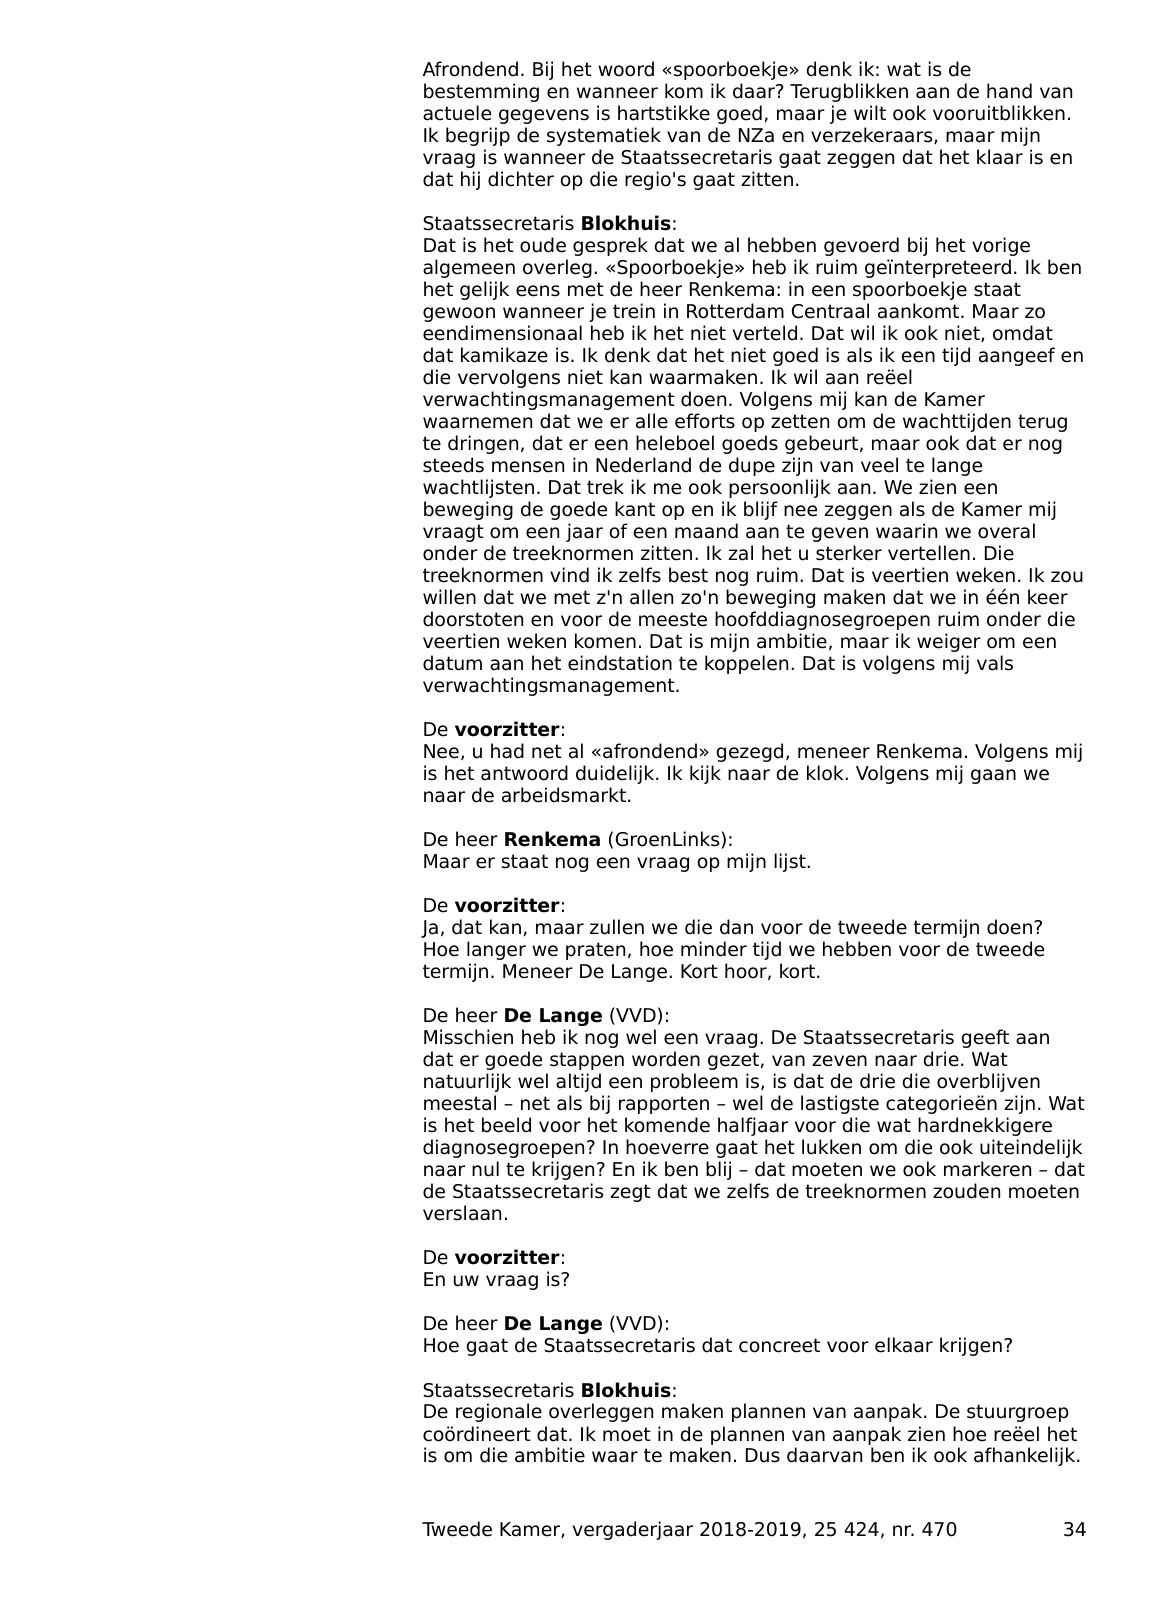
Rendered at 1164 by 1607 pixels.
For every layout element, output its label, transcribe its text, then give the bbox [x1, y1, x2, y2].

text De voorzitter: [422, 719, 1087, 741]
text De voorzitter: [422, 1247, 1087, 1269]
text De voorzitter: [422, 895, 1087, 917]
text Hoe gaat de Staatssecretaris dat concreet voor elkaar krijgen? [422, 1335, 1087, 1357]
text Maar er staat nog een vraag op mijn lijst. [422, 851, 1087, 873]
text De heer Renkema (GroenLinks): [422, 829, 1087, 851]
text Misschien heb ik nog wel een vraag. De Staatssecretaris geeft aan dat er goede stappen worden gezet, van zeven naar drie. Wat natuurlijk wel altijd een probleem is, is dat de drie die overblijven meestal – net als bij rapporten – wel de lastigste categorieën zijn. Wat is het beeld voor het komende halfjaar voor die wat hardnekkigere diagnosegroepen? In hoeverre gaat het lukken om die ook uiteindelijk naar nul te krijgen? En ik ben blij – dat moeten we ook markeren – dat de Staatssecretaris zegt dat we zelfs de treeknormen zouden moeten verslaan. [422, 1027, 1087, 1225]
text Dat is het oude gesprek dat we al hebben gevoerd bij het vorige algemeen overleg. «Spoorboekje» heb ik ruim geïnterpreteerd. Ik ben het gelijk eens met de heer Renkema: in een spoorboekje staat gewoon wanneer je trein in Rotterdam Centraal aankomt. Maar zo eendimensionaal heb ik het niet verteld. Dat wil ik ook niet, omdat dat kamikaze is. Ik denk dat het niet goed is als ik een tijd aangeef en die vervolgens niet kan waarmaken. Ik wil aan reëel verwachtingsmanagement doen. Volgens mij kan de Kamer waarnemen dat we er alle efforts op zetten om de wachttijden terug te dringen, dat er een heleboel goeds gebeurt, maar ook dat er nog steeds mensen in Nederland de dupe zijn van veel te lange wachtlijsten. Dat trek ik me ook persoonlijk aan. We zien een beweging de goede kant op en ik blijf nee zeggen als de Kamer mij vraagt om een jaar of een maand aan te geven waarin we overal onder de treeknormen zitten. Ik zal het u sterker vertellen. Die treeknormen vind ik zelfs best nog ruim. Dat is veertien weken. Ik zou willen dat we met z'n allen zo'n beweging maken dat we in één keer doorstoten en voor de meeste hoofddiagnosegroepen ruim onder die veertien weken komen. Dat is mijn ambitie, maar ik weiger om een datum aan het eindstation te koppelen. Dat is volgens mij vals verwachtingsmanagement. [422, 235, 1087, 697]
text De regionale overleggen maken plannen van aanpak. De stuurgroep coördineert dat. Ik moet in de plannen van aanpak zien hoe reëel het is om die ambitie waar te maken. Dus daarvan ben ik ook afhankelijk. [422, 1401, 1087, 1467]
text Ja, dat kan, maar zullen we die dan voor de tweede termijn doen? Hoe langer we praten, hoe minder tijd we hebben voor de tweede termijn. Meneer De Lange. Kort hoor, kort. [422, 917, 1087, 983]
text De heer De Lange (VVD): [422, 1313, 1087, 1335]
text En uw vraag is? [422, 1269, 1087, 1291]
text Nee, u had net al «afrondend» gezegd, meneer Renkema. Volgens mij is het antwoord duidelijk. Ik kijk naar de klok. Volgens mij gaan we naar de arbeidsmarkt. [422, 741, 1087, 807]
text Afrondend. Bij het woord «spoorboekje» denk ik: wat is de bestemming en wanneer kom ik daar? Terugblikken aan de hand van actuele gegevens is hartstikke goed, maar je wilt ook vooruitblikken. Ik begrijp de systematiek van de NZa en verzekeraars, maar mijn vraag is wanneer de Staatssecretaris gaat zeggen dat het klaar is en dat hij dichter op die regio's gaat zitten. [422, 59, 1087, 191]
text De heer De Lange (VVD): [422, 1005, 1087, 1027]
text Staatssecretaris Blokhuis: [422, 1379, 1087, 1401]
text Staatssecretaris Blokhuis: [422, 213, 1087, 235]
